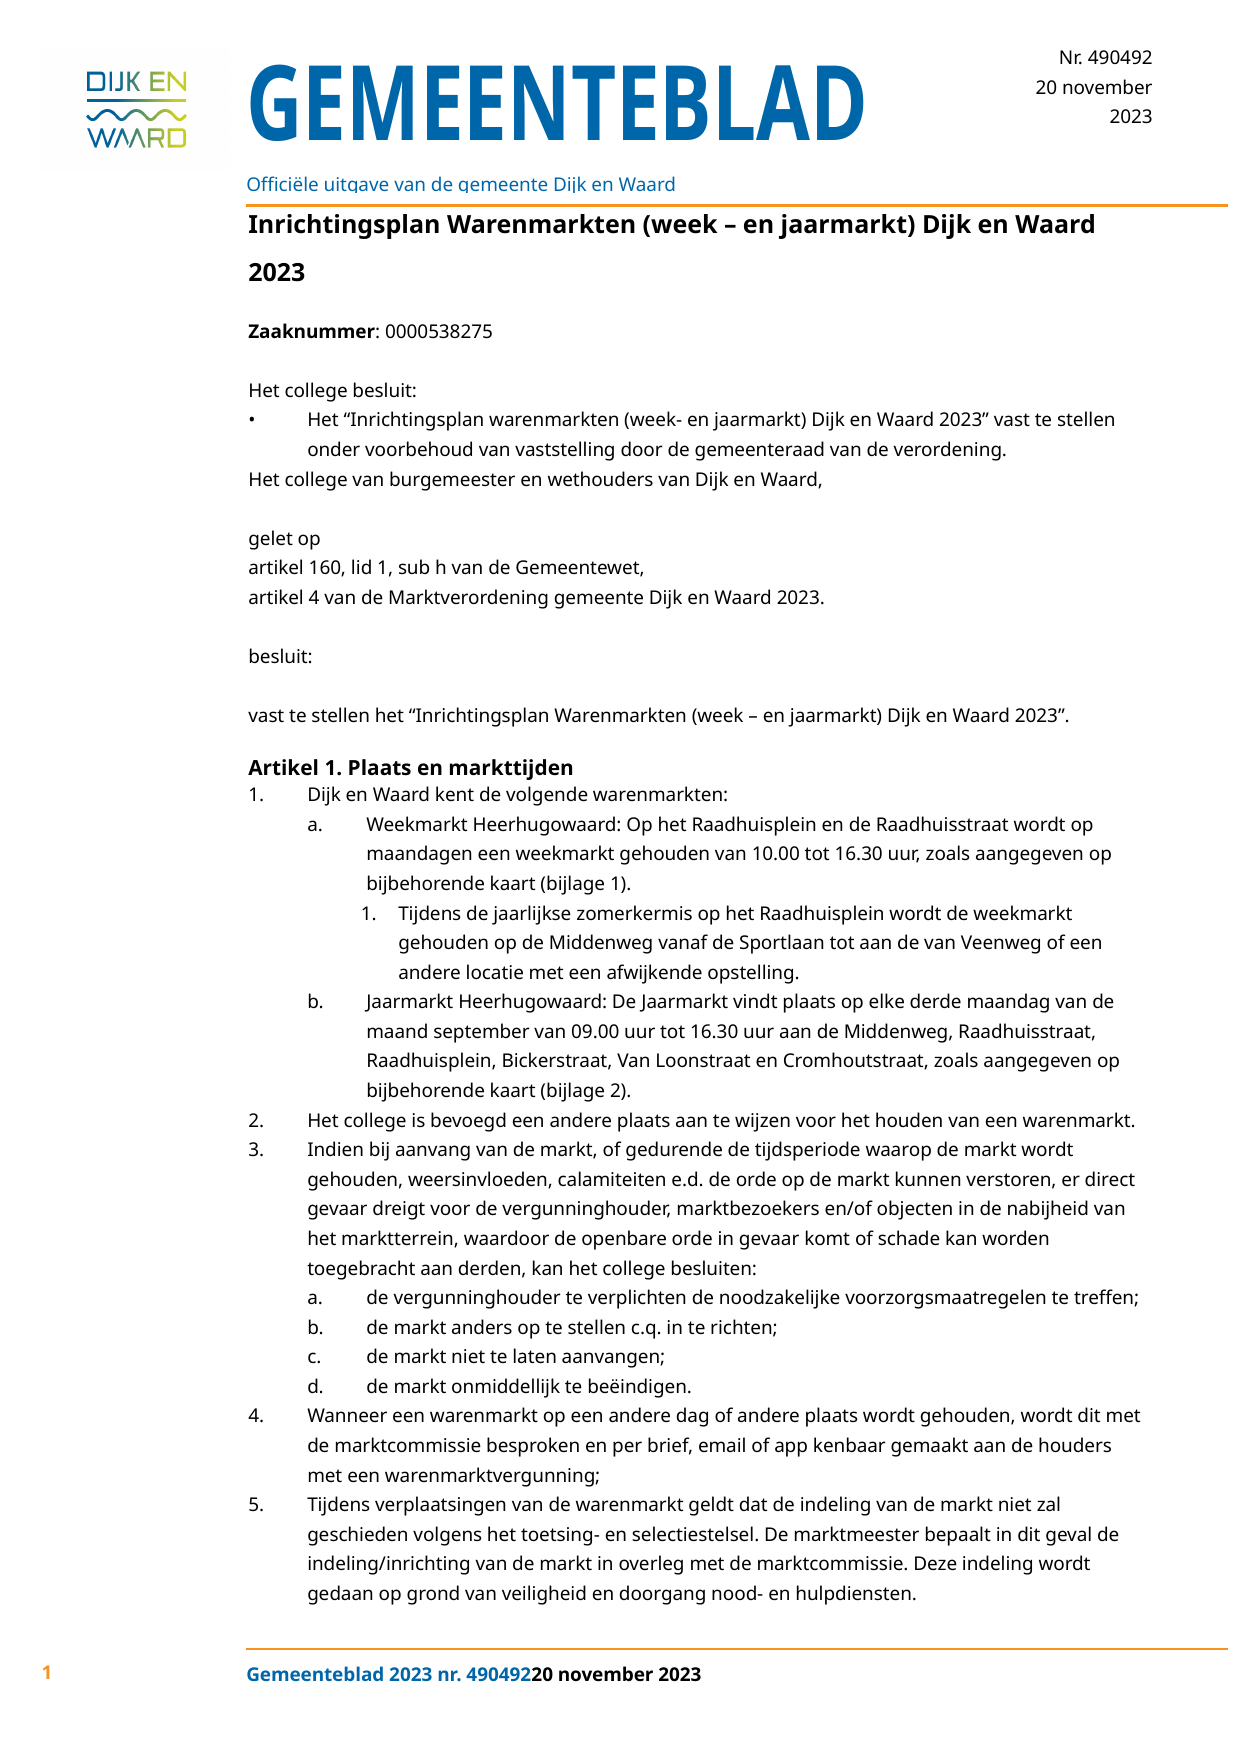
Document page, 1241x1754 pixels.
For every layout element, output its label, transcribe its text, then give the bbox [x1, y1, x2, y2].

list Het “Inrichtingsplan warenmarkten (week- en jaarmarkt) Dijk en Waard 2023” vast te stellen onder voorbehoud van vaststelling door de gemeenteraad van de verordening. [248, 407, 1152, 462]
list Weekmarkt Heerhugowaard: Op het Raadhuisplein en de Raadhuisstraat wordt op maandagen een weekmarkt gehouden van 10.00 tot 16.30 uur, zoals aangegeven op bijbehorende kaart (bijlage 1). [307, 811, 1152, 896]
list de markt niet te laten aanvangen; [307, 1343, 1152, 1369]
text besluit: [248, 643, 1152, 669]
text Zaaknummer: 0000538275 [248, 318, 1152, 344]
list Het college is bevoegd een andere plaats aan te wijzen voor het houden van een warenmarkt. [248, 1107, 1152, 1132]
text gelet op [248, 525, 1152, 551]
text Inrichtingsplan Warenmarkten (week – en jaarmarkt) Dijk en Waard 2023 [248, 207, 1152, 288]
text Het college besluit: [248, 377, 1152, 403]
text artikel 160, lid 1, sub h van de Gemeentewet, [248, 554, 1152, 580]
list Wanneer een warenmarkt op een andere dag of andere plaats wordt gehouden, wordt dit met de marktcommissie besproken en per brief, email of app kenbaar gemaakt aan de houders met een warenmarktvergunning; [248, 1403, 1152, 1487]
list Jaarmarkt Heerhugowaard: De Jaarmarkt vindt plaats op elke derde maandag van de maand september van 09.00 uur tot 16.30 uur aan de Middenweg, Raadhuisstraat, Raadhuisplein, Bickerstraat, Van Loonstraat en Cromhoutstraat, zoals aangegeven op bijbehorende kaart (bijlage 2). [307, 988, 1152, 1103]
list Dijk en Waard kent de volgende warenmarkten: [248, 781, 1152, 807]
list de vergunninghouder te verplichten de noodzakelijke voorzorgsmaatregelen te treffen; [307, 1284, 1152, 1310]
text vast te stellen het “Inrichtingsplan Warenmarkten (week – en jaarmarkt) Dijk en Waard 2023”. [248, 702, 1152, 728]
list de markt anders op te stellen c.q. in te richten; [307, 1314, 1152, 1339]
list Tijdens de jaarlijkse zomerkermis op het Raadhuisplein wordt de weekmarkt gehouden op de Middenweg vanaf de Sportlaan tot aan de van Veenweg of een andere locatie met een afwijkende opstelling. [361, 900, 1152, 984]
list Tijdens verplaatsingen van de warenmarkt geldt dat de indeling van de markt niet zal geschieden volgens het toetsing- en selectiestelsel. De marktmeester bepaalt in dit geval de indeling/inrichting van de markt in overleg met de marktcommissie. Deze indeling wordt gedaan op grond van veiligheid en doorgang nood- en hulpdiensten. [248, 1491, 1152, 1606]
text artikel 4 van de Marktverordening gemeente Dijk en Waard 2023. [248, 584, 1152, 610]
list Indien bij aanvang van de markt, of gedurende de tijdsperiode waarop de markt wordt gehouden, weersinvloeden, calamiteiten e.d. de orde op de markt kunnen verstoren, er direct gevaar dreigt voor de vergunninghouder, marktbezoekers en/of objecten in de nabijheid van het marktterrein, waardoor de openbare orde in gevaar komt of schade kan worden toegebracht aan derden, kan het college besluiten: [248, 1136, 1152, 1280]
picture [41, 47, 231, 172]
text Artikel 1. Plaats en markttijden [248, 753, 1152, 781]
list de markt onmiddellijk te beëindigen. [307, 1373, 1152, 1399]
text Het college van burgemeester en wethouders van Dijk en Waard, [248, 466, 1152, 492]
